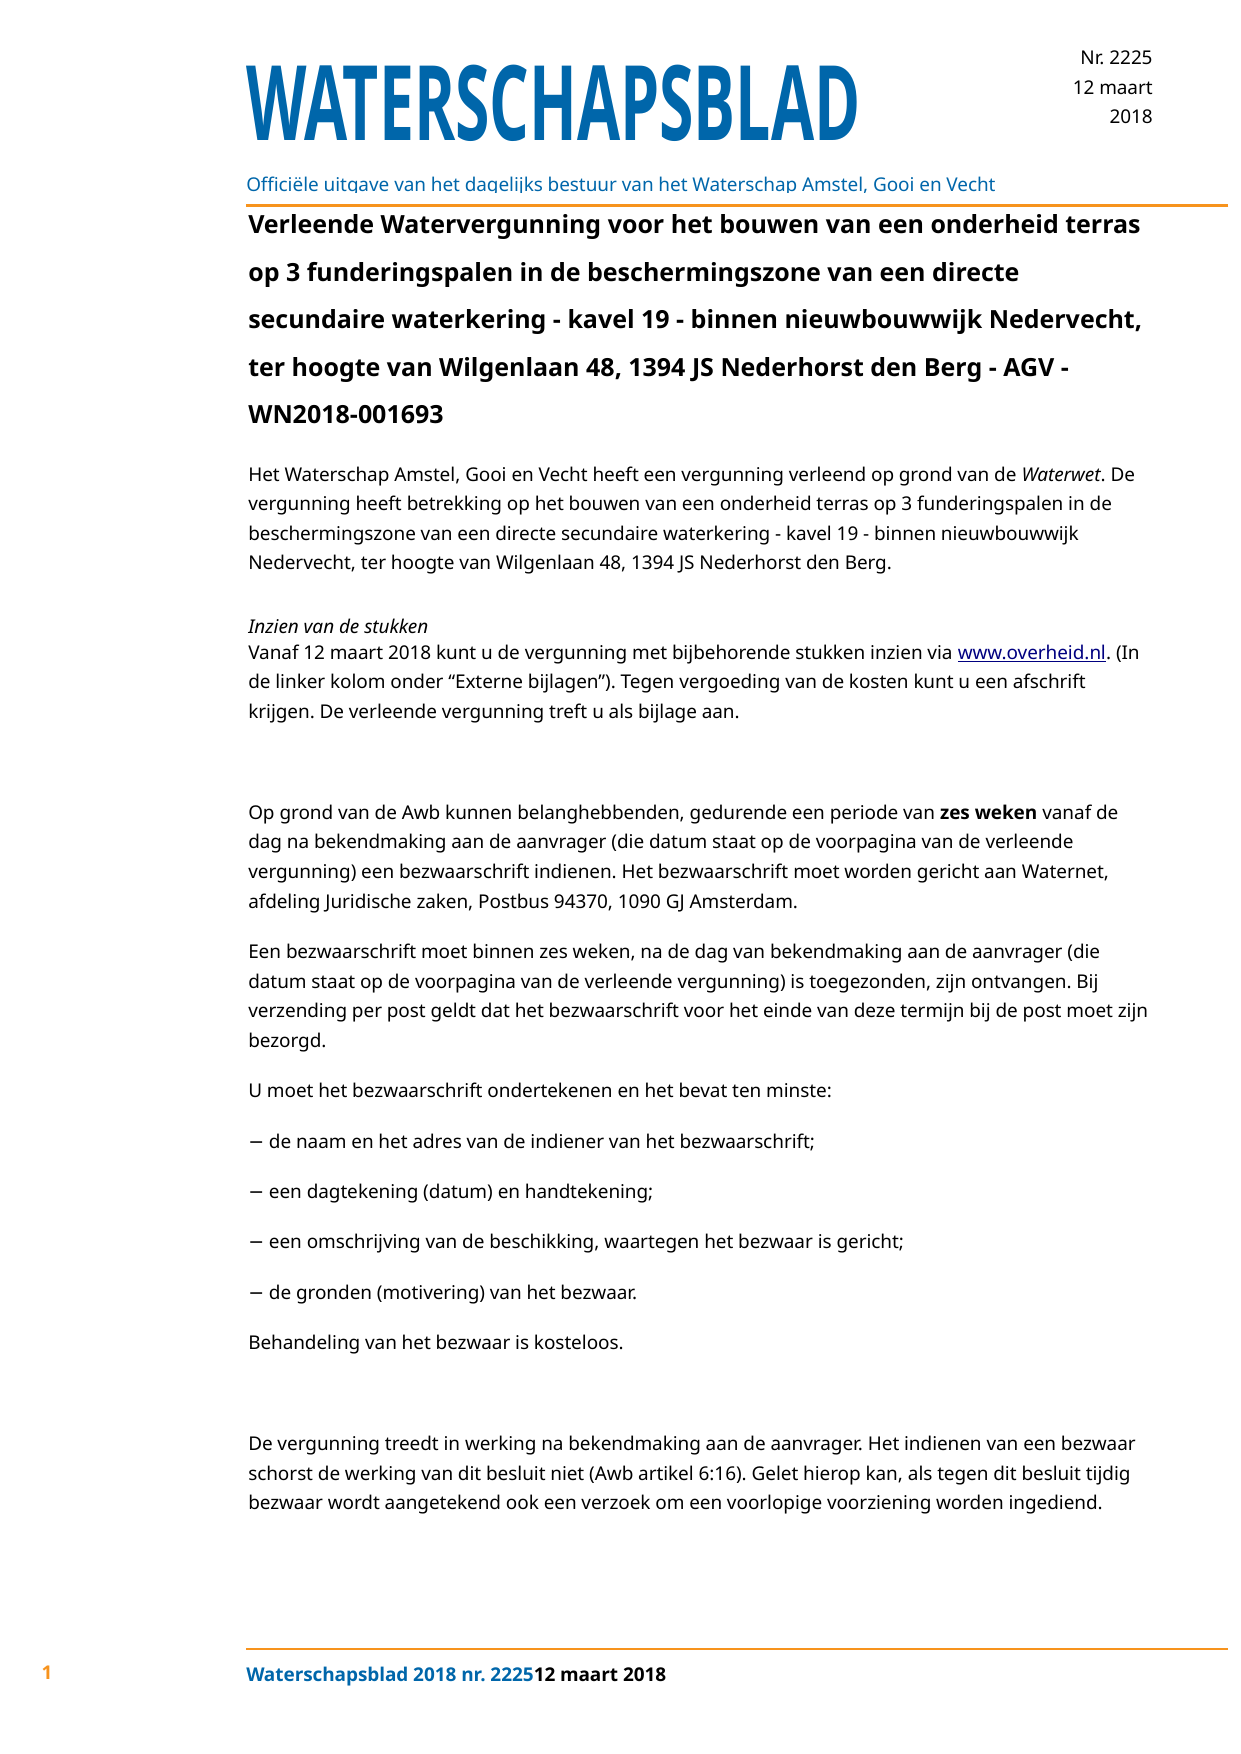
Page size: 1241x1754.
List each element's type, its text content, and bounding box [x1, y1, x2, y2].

text Het Waterschap Amstel, Gooi en Vecht heeft een vergunning verleend op grond van de Waterwet. De vergunning heeft betrekking op het bouwen van een onderheid terras op 3 funderingspalen in de beschermingszone van een directe secundaire waterkering - kavel 19 - binnen nieuwbouwwijk Nedervecht, ter hoogte van Wilgenlaan 48, 1394 JS Nederhorst den Berg. [248, 461, 1152, 575]
text − de gronden (motivering) van het bezwaar. [248, 1279, 1152, 1305]
text Behandeling van het bezwaar is kosteloos. [248, 1329, 1152, 1355]
text Verleende Watervergunning voor het bouwen van een onderheid terras op 3 funderingspalen in de beschermingszone van een directe secundaire waterkering - kavel 19 - binnen nieuwbouwwijk Nedervecht, ter hoogte van Wilgenlaan 48, 1394 JS Nederhorst den Berg - AGV - WN2018-001693 [248, 207, 1152, 431]
text − een dagtekening (datum) en handtekening; [248, 1178, 1152, 1204]
text De vergunning treedt in werking na bekendmaking aan de aanvrager. Het indienen van een bezwaar schorst de werking van dit besluit niet (Awb artikel 6:16). Gelet hierop kan, als tegen dit besluit tijdig bezwaar wordt aangetekend ook een verzoek om een voorlopige voorziening worden ingediend. [248, 1430, 1152, 1515]
text Op grond van de Awb kunnen belanghebbenden, gedurende een periode van zes weken vanaf de dag na bekendmaking aan de aanvrager (die datum staat op de voorpagina van de verleende vergunning) een bezwaarschrift indienen. Het bezwaarschrift moet worden gericht aan Waternet, afdeling Juridische zaken, Postbus 94370, 1090 GJ Amsterdam. [248, 799, 1152, 914]
picture [41, 47, 231, 172]
text Een bezwaarschrift moet binnen zes weken, na de dag van bekendmaking aan de aanvrager (die datum staat op de voorpagina van de verleende vergunning) is toegezonden, zijn ontvangen. Bij verzending per post geldt dat het bezwaarschrift voor het einde van deze termijn bij de post moet zijn bezorgd. [248, 938, 1152, 1053]
text Vanaf 12 maart 2018 kunt u de vergunning met bijbehorende stukken inzien via www.overheid.nl. (In de linker kolom onder “Externe bijlagen”). Tegen vergoeding van de kosten kunt u een afschrift krijgen. De verleende vergunning treft u als bijlage aan. [248, 639, 1152, 724]
text − de naam en het adres van de indiener van het bezwaarschrift; [248, 1128, 1152, 1154]
text U moet het bezwaarschrift ondertekenen en het bevat ten minste: [248, 1077, 1152, 1103]
text Inzien van de stukken [248, 613, 1152, 639]
text − een omschrijving van de beschikking, waartegen het bezwaar is gericht; [248, 1229, 1152, 1254]
